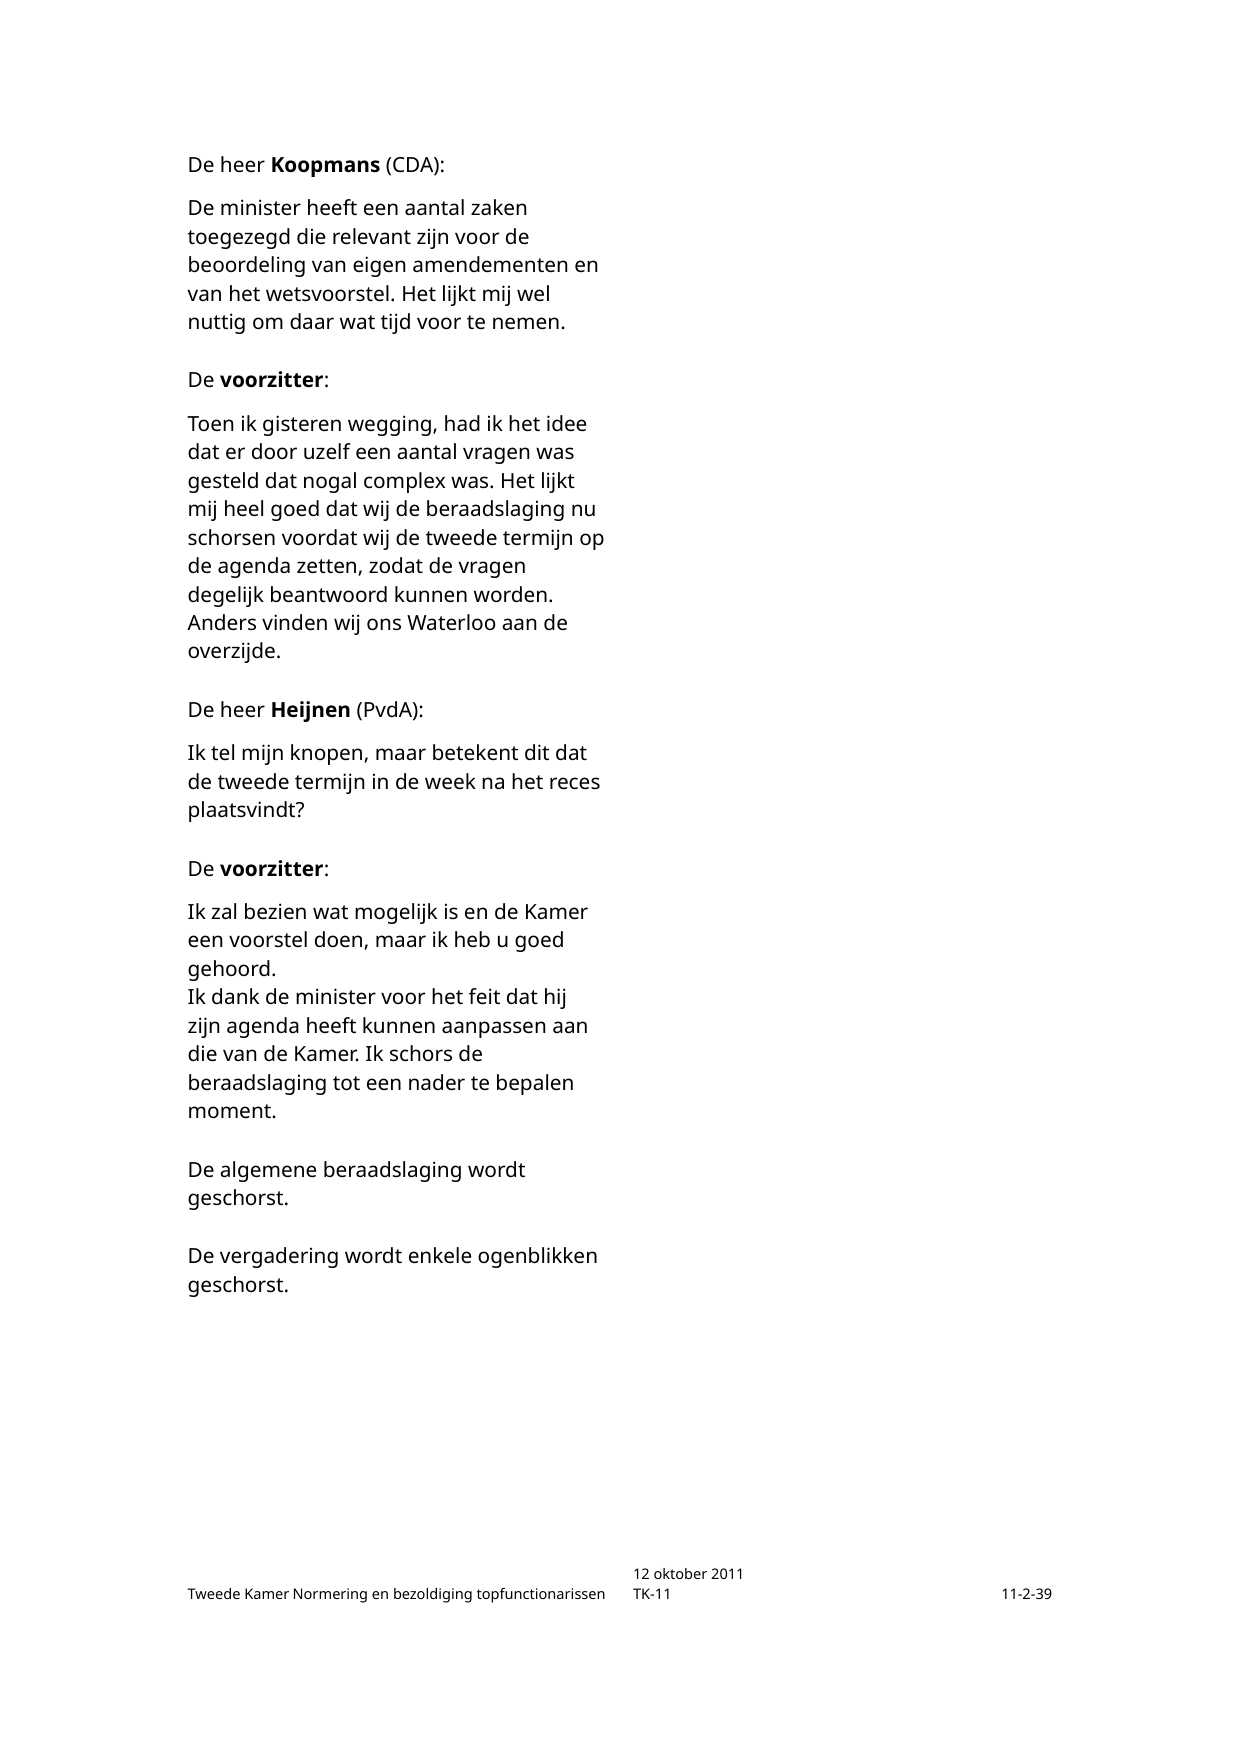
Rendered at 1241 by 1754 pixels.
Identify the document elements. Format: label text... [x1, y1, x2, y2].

text De vergadering wordt enkele ogenblikken geschorst. [187, 1242, 605, 1298]
text De heer Heijnen (PvdA): [187, 695, 605, 723]
text De algemene beraadslaging wordt geschorst. [187, 1155, 605, 1212]
text Ik tel mijn knopen, maar betekent dit dat de tweede termijn in de week na het reces plaatsvindt? [187, 738, 605, 824]
text De minister heeft een aantal zaken toegezegd die relevant zijn voor de beoordeling van eigen amendementen en van het wetsvoorstel. Het lijkt mij wel nuttig om daar wat tijd voor te nemen. [187, 193, 605, 336]
text De voorzitter: [187, 854, 605, 882]
text De voorzitter: [187, 366, 605, 394]
text Toen ik gisteren wegging, had ik het idee dat er door uzelf een aantal vragen was gesteld dat nogal complex was. Het lijkt mij heel goed dat wij de beraadslaging nu schorsen voordat wij de tweede termijn op de agenda zetten, zodat de vragen degelijk beantwoord kunnen worden. Anders vinden wij ons Waterloo aan de overzijde. [187, 409, 605, 665]
text Ik dank de minister voor het feit dat hij zijn agenda heeft kunnen aanpassen aan die van de Kamer. Ik schors de beraadslaging tot een nader te bepalen moment. [187, 982, 605, 1125]
text De heer Koopmans (CDA): [187, 150, 605, 178]
text Ik zal bezien wat mogelijk is en de Kamer een voorstel doen, maar ik heb u goed gehoord. [187, 897, 605, 982]
